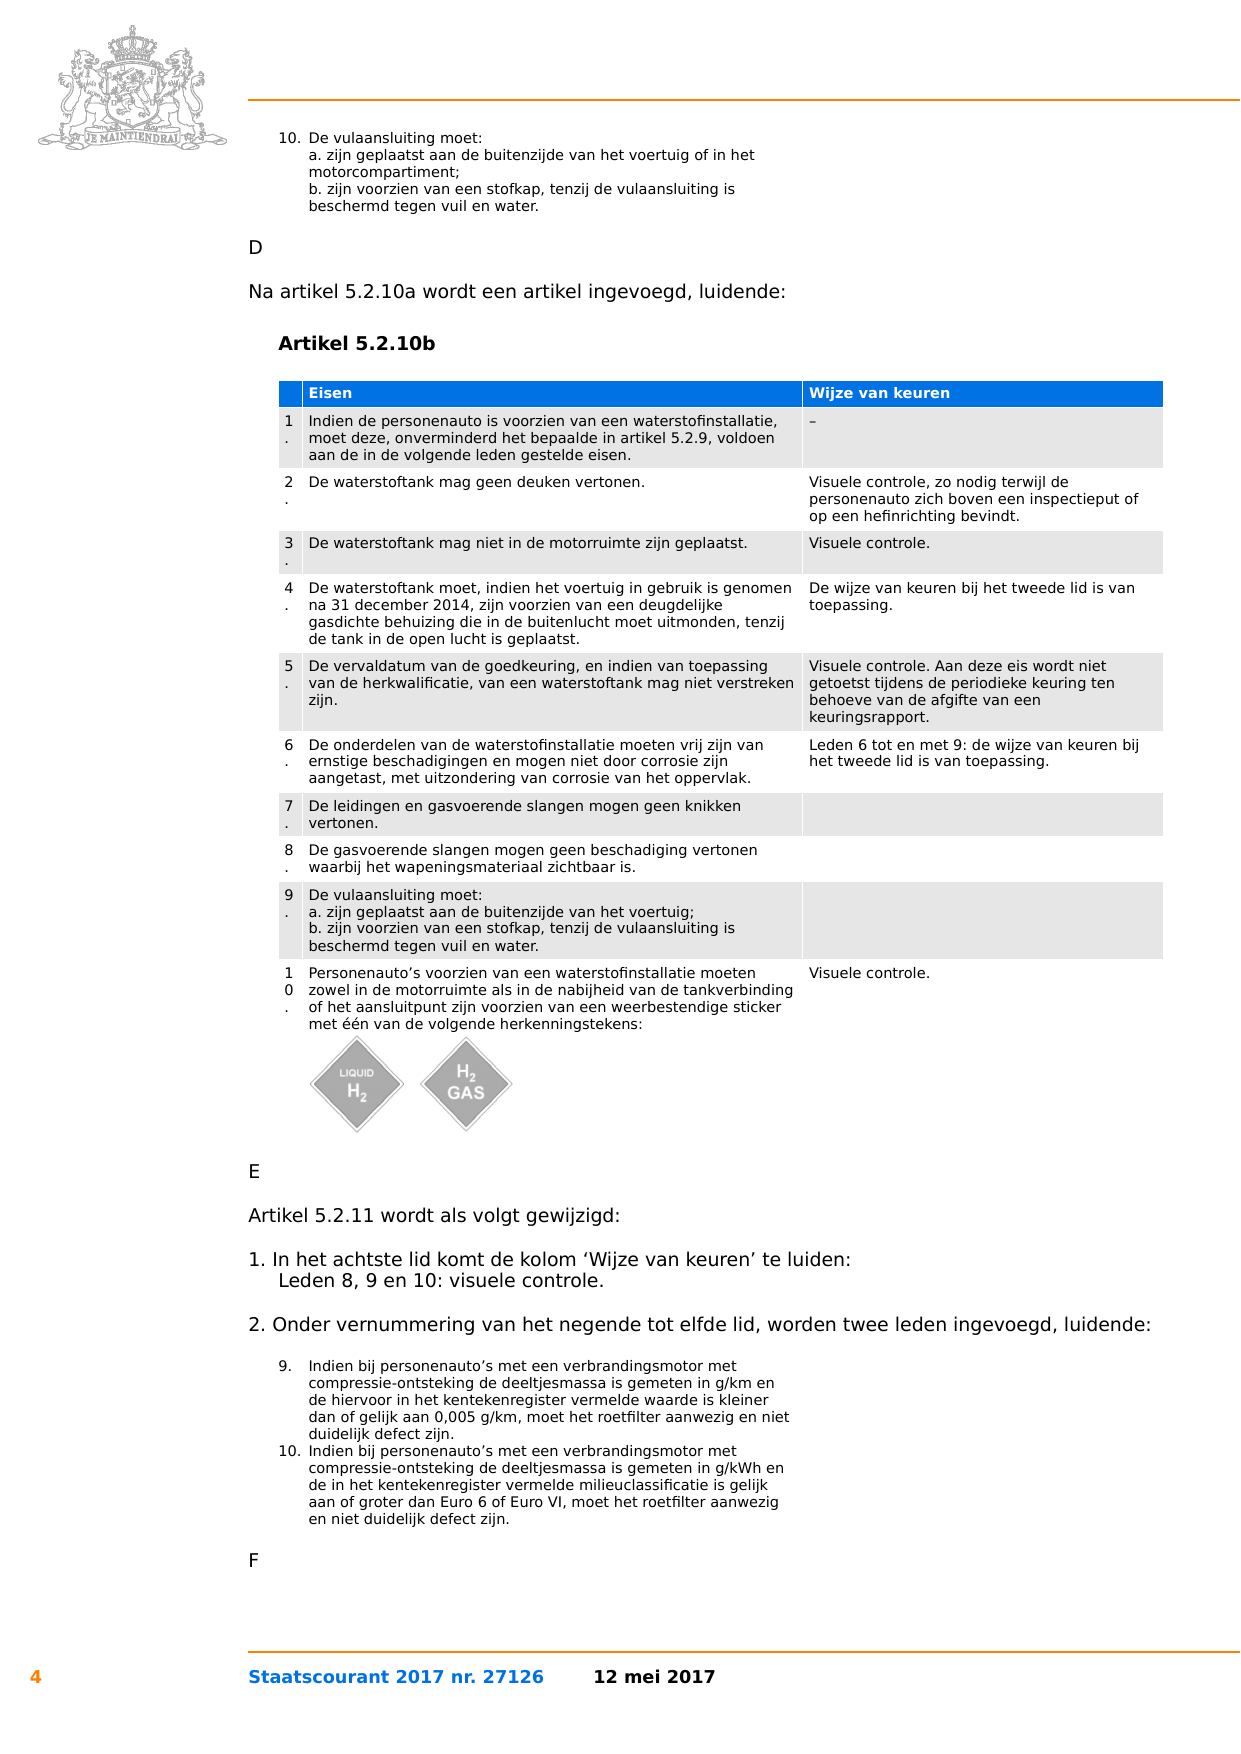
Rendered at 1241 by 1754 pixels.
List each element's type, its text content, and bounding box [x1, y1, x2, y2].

text F [248, 1550, 1163, 1572]
table_cell [803, 882, 1163, 959]
table_header [803, 1358, 1163, 1443]
table_cell 2. [279, 469, 302, 529]
table_header [803, 130, 1163, 215]
table_cell – [803, 408, 1163, 468]
table_header [279, 381, 302, 407]
table_cell 8. [279, 838, 302, 881]
text 2. Onder vernummering van het negende tot elfde lid, worden twee leden ingevoegd, luidende: [248, 1314, 1163, 1336]
text Artikel 5.2.11 wordt als volgt gewijzigd: [248, 1204, 1163, 1227]
text Leden 8, 9 en 10: visuele controle. [278, 1270, 1163, 1292]
table_cell Visuele controle. [803, 960, 1163, 1138]
table_cell De leidingen en gasvoerende slangen mogen geen knikken vertonen. [303, 793, 802, 836]
table_cell De wijze van keuren bij het tweede lid is van toepassing. [803, 575, 1163, 652]
table_cell De vulaansluiting moet: a. zijn geplaatst aan de buitenzijde van het voertuig; b. zijn voorzien van een stofkap, tenzij de vulaansluiting is beschermd tegen vuil en water. [303, 882, 802, 959]
table_header Eisen [303, 381, 802, 407]
text E [248, 1161, 1163, 1183]
table_cell 6. [279, 732, 302, 792]
table_cell 5. [279, 653, 302, 731]
table_cell 9. [279, 882, 302, 959]
table_cell Leden 6 tot en met 9: de wijze van keuren bij het tweede lid is van toepassing. [803, 732, 1163, 792]
text 1. In het achtste lid komt de kolom ‘Wijze van keuren’ te luiden: [248, 1248, 1163, 1270]
table_cell 1. [279, 408, 302, 468]
table_cell 10. [278, 1443, 302, 1528]
table_cell De vervaldatum van de goedkeuring, en indien van toepassing van de herkwalificatie, van een waterstoftank mag niet verstreken zijn. [303, 653, 802, 731]
table_cell 10. [279, 960, 302, 1138]
table_cell [803, 838, 1163, 881]
table_cell De waterstoftank mag geen deuken vertonen. [303, 469, 802, 529]
table_cell 7. [279, 793, 302, 836]
table_cell Visuele controle, zo nodig terwijl de personenauto zich boven een inspectieput of op een hefinrichting bevindt. [803, 469, 1163, 529]
picture [308, 1032, 515, 1134]
table_cell Visuele controle. [803, 531, 1163, 574]
table_cell De waterstoftank moet, indien het voertuig in gebruik is genomen na 31 december 2014, zijn voorzien van een deugdelijke gasdichte behuizing die in de buitenlucht moet uitmonden, tenzij de tank in de open lucht is geplaatst. [303, 575, 802, 652]
table_cell Indien de personenauto is voorzien van een waterstofinstallatie, moet deze, onverminderd het bepaalde in artikel 5.2.9, voldoen aan de in de volgende leden gestelde eisen. [303, 408, 802, 468]
picture [38, 25, 227, 150]
table_cell De onderdelen van de waterstofinstallatie moeten vrij zijn van ernstige beschadigingen en mogen niet door corrosie zijn aangetast, met uitzondering van corrosie van het oppervlak. [303, 732, 802, 792]
table_cell Personenauto’s voorzien van een waterstofinstallatie moeten zowel in de motorruimte als in de nabijheid van de tankverbinding of het aansluitpunt zijn voorzien van een weerbestendige sticker met één van de volgende herkenningstekens: [303, 960, 802, 1138]
subtitle Artikel 5.2.10b [278, 332, 1163, 354]
table_header 9. [278, 1358, 302, 1443]
table_header De vulaansluiting moet: a. zijn geplaatst aan de buitenzijde van het voertuig of in het motorcompartiment; b. zijn voorzien van een stofkap, tenzij de vulaansluiting is beschermd tegen vuil en water. [302, 130, 803, 215]
table_cell De waterstoftank mag niet in de motorruimte zijn geplaatst. [303, 531, 802, 574]
table_cell Indien bij personenauto’s met een verbrandingsmotor met compressie-ontsteking de deeltjesmassa is gemeten in g/kWh en de in het kentekenregister vermelde milieuclassificatie is gelijk aan of groter dan Euro 6 of Euro VI, moet het roetfilter aanwezig en niet duidelijk defect zijn. [302, 1443, 803, 1528]
table_cell 4. [279, 575, 302, 652]
table_cell 3. [279, 531, 302, 574]
table_cell Visuele controle. Aan deze eis wordt niet getoetst tijdens de periodieke keuring ten behoeve van de afgifte van een keuringsrapport. [803, 653, 1163, 731]
table_header 10. [278, 130, 302, 215]
text Na artikel 5.2.10a wordt een artikel ingevoegd, luidende: [248, 281, 1163, 302]
table_cell [803, 1443, 1163, 1528]
table_cell De gasvoerende slangen mogen geen beschadiging vertonen waarbij het wapeningsmateriaal zichtbaar is. [303, 838, 802, 881]
text D [248, 237, 1163, 259]
table_header Wijze van keuren [803, 381, 1163, 407]
table_header Indien bij personenauto’s met een verbrandingsmotor met compressie-ontsteking de deeltjesmassa is gemeten in g/km en de hiervoor in het kentekenregister vermelde waarde is kleiner dan of gelijk aan 0,005 g/km, moet het roetfilter aanwezig en niet duidelijk defect zijn. [302, 1358, 803, 1443]
table_cell [803, 793, 1163, 836]
